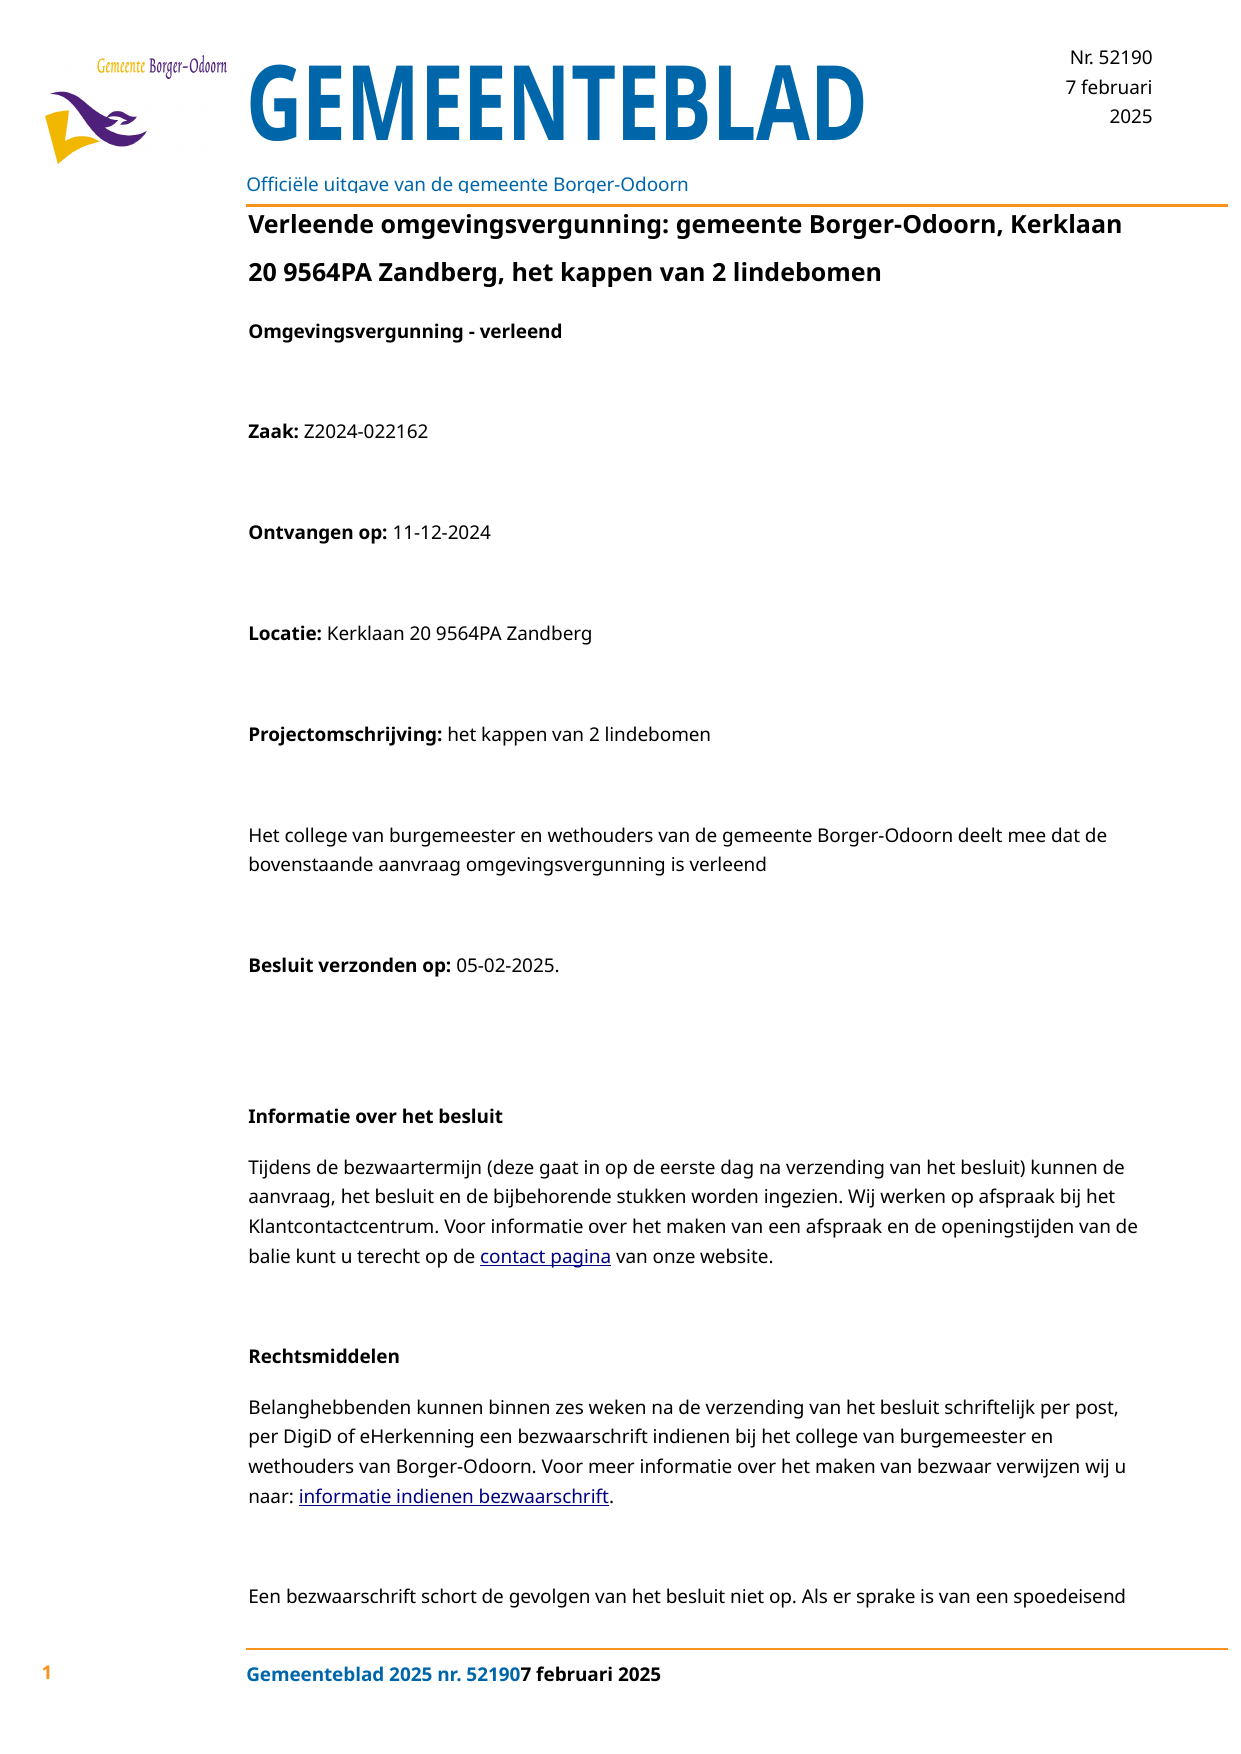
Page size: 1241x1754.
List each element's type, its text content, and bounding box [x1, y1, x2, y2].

text Rechtsmiddelen [248, 1344, 1152, 1369]
picture [41, 47, 231, 172]
text Belanghebbenden kunnen binnen zes weken na de verzending van het besluit schriftelijk per post, per DigiD of eHerkenning een bezwaarschrift indienen bij het college van burgemeester en wethouders van Borger-Odoorn. Voor meer informatie over het maken van bezwaar verwijzen wij u naar: informatie indienen bezwaarschrift. [248, 1394, 1152, 1509]
text Het college van burgemeester en wethouders van de gemeente Borger-Odoorn deelt mee dat de bovenstaande aanvraag omgevingsvergunning is verleend [248, 822, 1152, 877]
text Locatie: Kerklaan 20 9564PA Zandberg [248, 620, 1152, 646]
text Zaak: Z2024-022162 [248, 419, 1152, 444]
text Besluit verzonden op: 05-02-2025. [248, 952, 1152, 978]
text Een bezwaarschrift schort de gevolgen van het besluit niet op. Als er sprake is van een spoedeisend [248, 1584, 1152, 1609]
text Informatie over het besluit [248, 1104, 1152, 1129]
text Ontvangen op: 11-12-2024 [248, 519, 1152, 545]
text Verleende omgevingsvergunning: gemeente Borger-Odoorn, Kerklaan 20 9564PA Zandberg, het kappen van 2 lindebomen [248, 207, 1152, 288]
text Omgevingsvergunning - verleend [248, 318, 1152, 344]
text Tijdens de bezwaartermijn (deze gaat in op de eerste dag na verzending van het besluit) kunnen de aanvraag, het besluit en de bijbehorende stukken worden ingezien. Wij werken op afspraak bij het Klantcontactcentrum. Voor informatie over het maken van een afspraak en de openingstijden van de balie kunt u terecht op de contact pagina van onze website. [248, 1154, 1152, 1269]
text Projectomschrijving: het kappen van 2 lindebomen [248, 721, 1152, 747]
